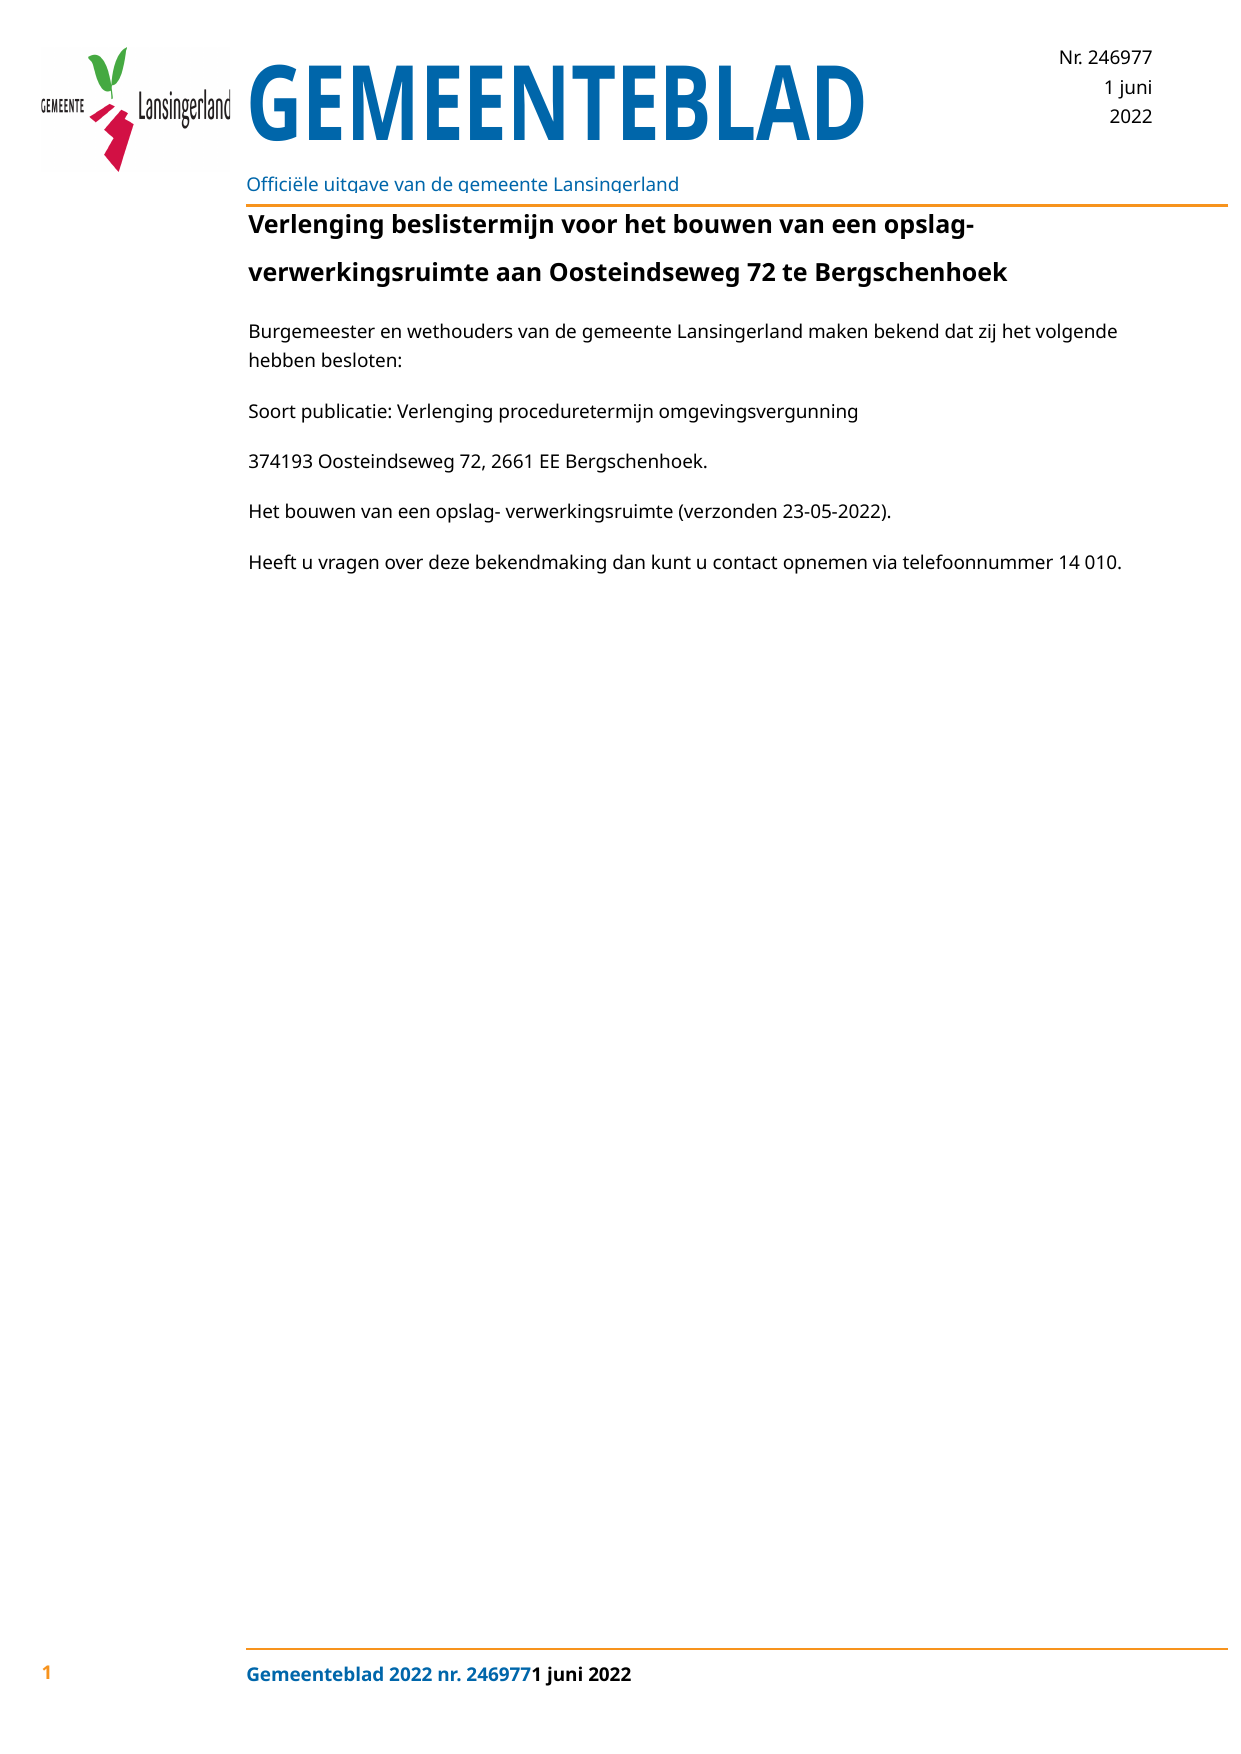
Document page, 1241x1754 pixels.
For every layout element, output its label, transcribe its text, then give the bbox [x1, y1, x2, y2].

text Heeft u vragen over deze bekendmaking dan kunt u contact opnemen via telefoonnummer 14 010. [248, 549, 1152, 575]
text Verlenging beslistermijn voor het bouwen van een opslag- verwerkingsruimte aan Oosteindseweg 72 te Bergschenhoek [248, 207, 1152, 288]
picture [41, 47, 231, 172]
text 374193 Oosteindseweg 72, 2661 EE Bergschenhoek. [248, 448, 1152, 474]
text Burgemeester en wethouders van de gemeente Lansingerland maken bekend dat zij het volgende hebben besloten: [248, 318, 1152, 373]
text Het bouwen van een opslag- verwerkingsruimte (verzonden 23-05-2022). [248, 499, 1152, 524]
text Soort publicatie: Verlenging proceduretermijn omgevingsvergunning [248, 398, 1152, 424]
